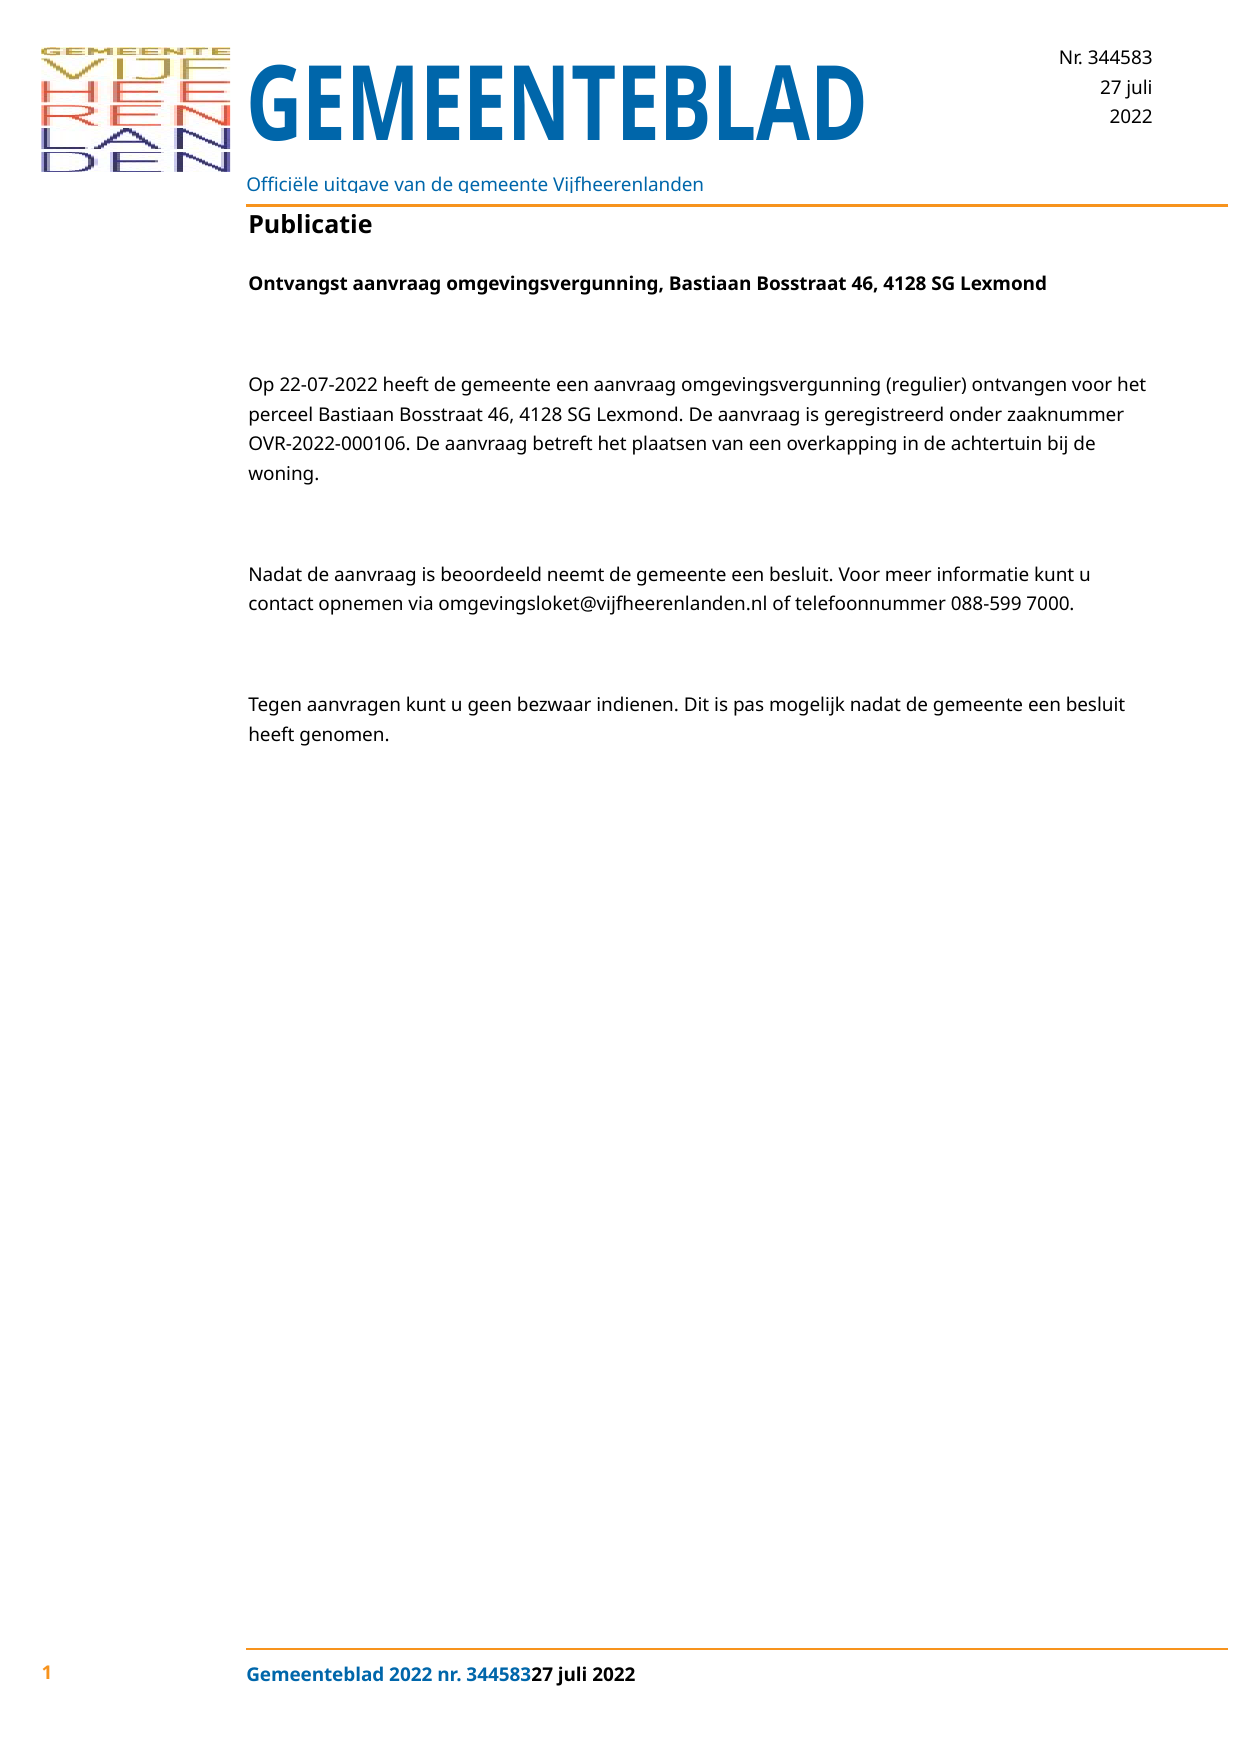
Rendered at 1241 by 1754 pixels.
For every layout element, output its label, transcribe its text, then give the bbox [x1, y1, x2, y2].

text Tegen aanvragen kunt u geen bezwaar indienen. Dit is pas mogelijk nadat de gemeente een besluit heeft genomen. [248, 691, 1152, 746]
picture [41, 47, 231, 172]
text Nadat de aanvraag is beoordeeld neemt de gemeente een besluit. Voor meer informatie kunt u contact opnemen via omgevingsloket@vijfheerenlanden.nl of telefoonnummer 088-599 7000. [248, 561, 1152, 616]
text Ontvangst aanvraag omgevingsvergunning, Bastiaan Bosstraat 46, 4128 SG Lexmond [248, 270, 1152, 296]
text Publicatie [248, 207, 1152, 241]
text Op 22-07-2022 heeft de gemeente een aanvraag omgevingsvergunning (regulier) ontvangen voor het perceel Bastiaan Bosstraat 46, 4128 SG Lexmond. De aanvraag is geregistreerd onder zaaknummer OVR-2022-000106. De aanvraag betreft het plaatsen van een overkapping in de achtertuin bij de woning. [248, 371, 1152, 486]
